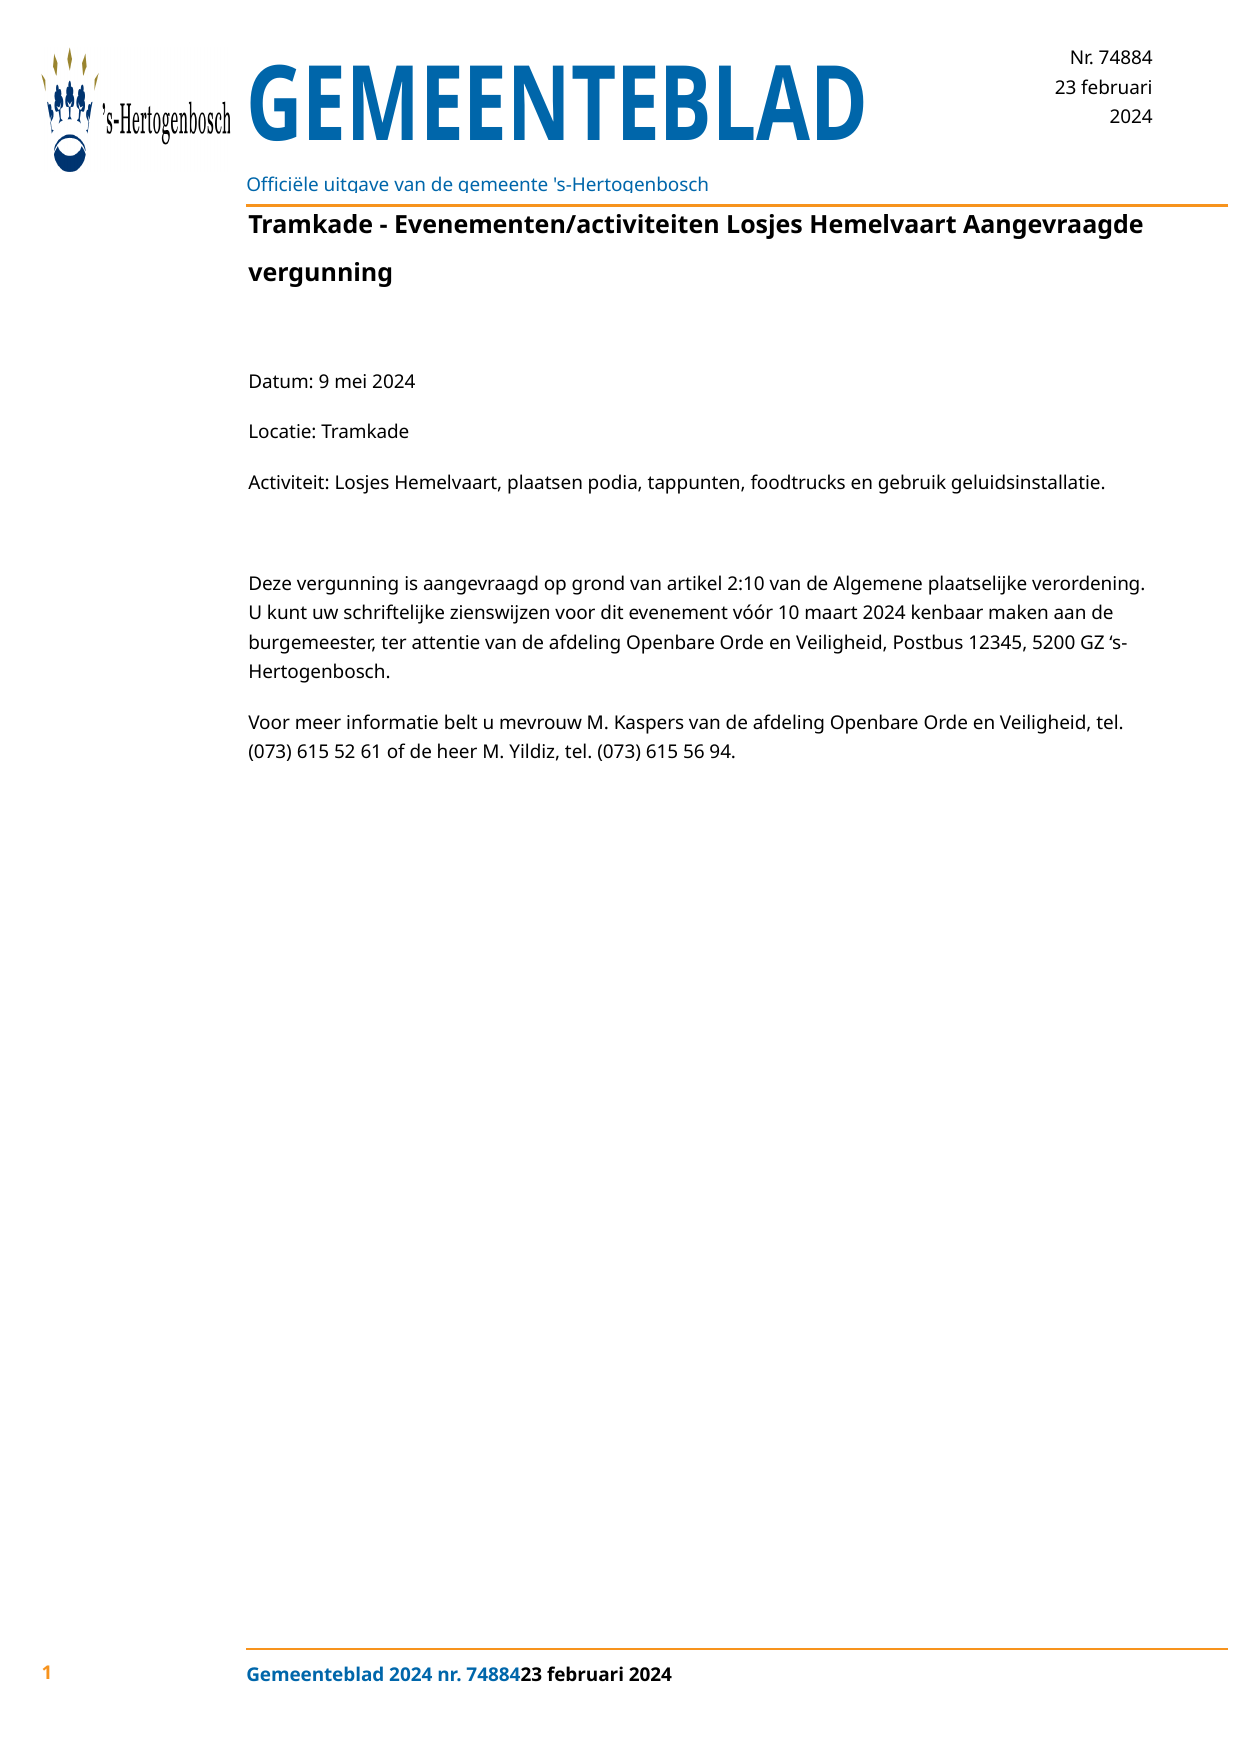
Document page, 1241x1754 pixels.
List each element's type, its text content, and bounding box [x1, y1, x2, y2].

text Voor meer informatie belt u mevrouw M. Kaspers van de afdeling Openbare Orde en Veiligheid, tel. (073) 615 52 61 of de heer M. Yildiz, tel. (073) 615 56 94. [248, 709, 1152, 764]
text Activiteit: Losjes Hemelvaart, plaatsen podia, tappunten, foodtrucks en gebruik geluidsinstallatie. [248, 469, 1152, 495]
text Tramkade - Evenementen/activiteiten Losjes Hemelvaart Aangevraagde vergunning [248, 207, 1152, 288]
picture [41, 47, 231, 172]
text Datum: 9 mei 2024 [248, 368, 1152, 394]
text Deze vergunning is aangevraagd op grond van artikel 2:10 van de Algemene plaatselijke verordening. U kunt uw schriftelijke zienswijzen voor dit evenement vóór 10 maart 2024 kenbaar maken aan de burgemeester, ter attentie van de afdeling Openbare Orde en Veiligheid, Postbus 12345, 5200 GZ ‘s-Hertogenbosch. [248, 570, 1152, 684]
text Locatie: Tramkade [248, 419, 1152, 444]
